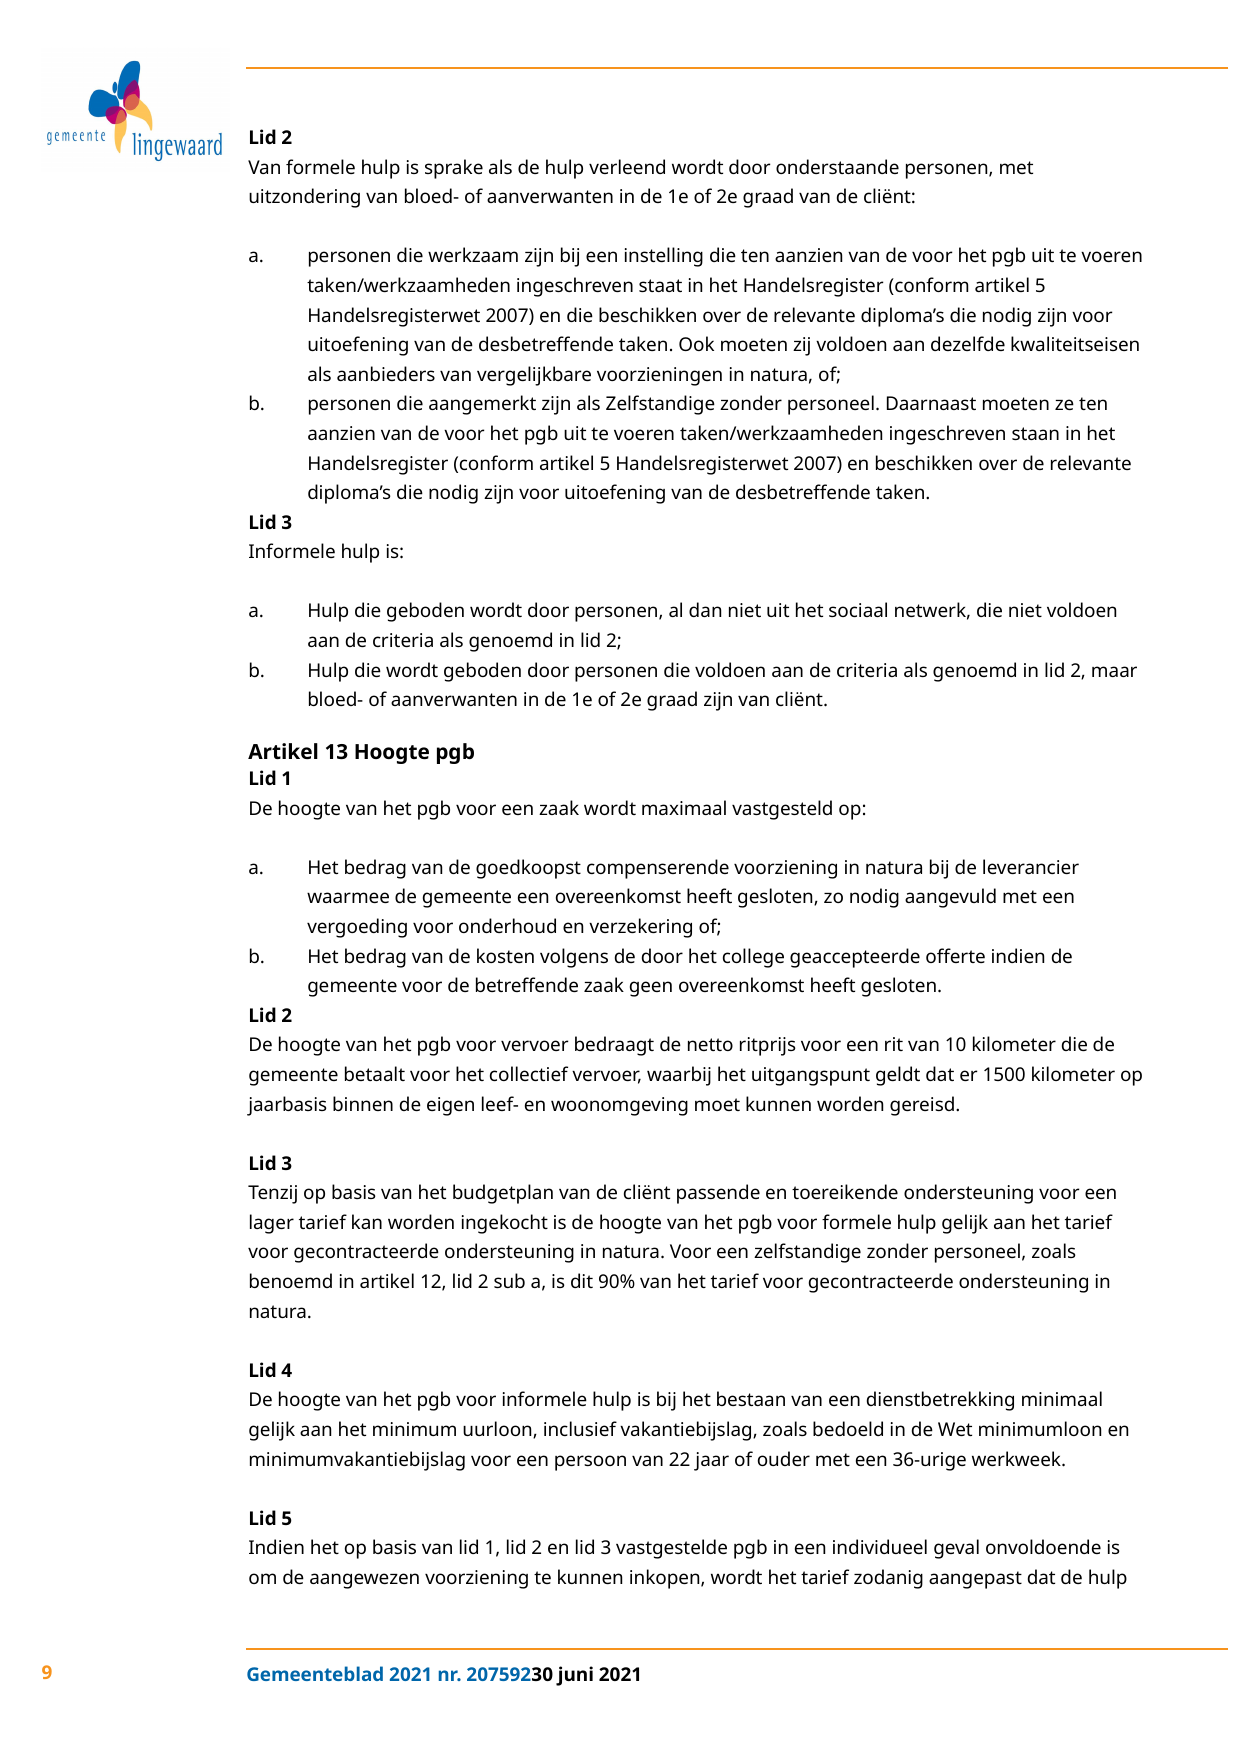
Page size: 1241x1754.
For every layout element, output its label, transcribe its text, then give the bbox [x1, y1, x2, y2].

picture [41, 47, 231, 172]
text Lid 1 [248, 765, 1152, 791]
text Lid 4 [248, 1357, 1152, 1383]
list personen die aangemerkt zijn als Zelfstandige zonder personeel. Daarnaast moeten ze ten aanzien van de voor het pgb uit te voeren taken/werkzaamheden ingeschreven staan in het Handelsregister (conform artikel 5 Handelsregisterwet 2007) en beschikken over de relevante diploma’s die nodig zijn voor uitoefening van de desbetreffende taken. [248, 391, 1152, 505]
text De hoogte van het pgb voor vervoer bedraagt de netto ritprijs voor een rit van 10 kilometer die de gemeente betaalt voor het collectief vervoer, waarbij het uitgangspunt geldt dat er 1500 kilometer op jaarbasis binnen de eigen leef- en woonomgeving moet kunnen worden gereisd. [248, 1032, 1152, 1116]
list Het bedrag van de kosten volgens de door het college geaccepteerde offerte indien de gemeente voor de betreffende zaak geen overeenkomst heeft gesloten. [248, 943, 1152, 998]
list Hulp die wordt geboden door personen die voldoen aan de criteria als genoemd in lid 2, maar bloed- of aanverwanten in de 1e of 2e graad zijn van cliënt. [248, 657, 1152, 712]
text Informele hulp is: [248, 538, 1152, 564]
text De hoogte van het pgb voor informele hulp is bij het bestaan van een dienstbetrekking minimaal gelijk aan het minimum uurloon, inclusief vakantiebijslag, zoals bedoeld in de Wet minimumloon en minimumvakantiebijslag voor een persoon van 22 jaar of ouder met een 36-urige werkweek. [248, 1387, 1152, 1471]
text Lid 3 [248, 509, 1152, 535]
list personen die werkzaam zijn bij een instelling die ten aanzien van de voor het pgb uit te voeren taken/werkzaamheden ingeschreven staat in het Handelsregister (conform artikel 5 Handelsregisterwet 2007) en die beschikken over de relevante diploma’s die nodig zijn voor uitoefening van de desbetreffende taken. Ook moeten zij voldoen aan dezelfde kwaliteitseisen als aanbieders van vergelijkbare voorzieningen in natura, of; [248, 243, 1152, 387]
text Tenzij op basis van het budgetplan van de cliënt passende en toereikende ondersteuning voor een lager tarief kan worden ingekocht is de hoogte van het pgb voor formele hulp gelijk aan het tarief voor gecontracteerde ondersteuning in natura. Voor een zelfstandige zonder personeel, zoals benoemd in artikel 12, lid 2 sub a, is dit 90% van het tarief voor gecontracteerde ondersteuning in natura. [248, 1179, 1152, 1323]
text Lid 2 [248, 124, 1152, 150]
text Lid 3 [248, 1150, 1152, 1176]
list Hulp die geboden wordt door personen, al dan niet uit het sociaal netwerk, die niet voldoen aan de criteria als genoemd in lid 2; [248, 598, 1152, 653]
text Indien het op basis van lid 1, lid 2 en lid 3 vastgestelde pgb in een individueel geval onvoldoende is om de aangewezen voorziening te kunnen inkopen, wordt het tarief zodanig aangepast dat de hulp [248, 1534, 1152, 1590]
list Het bedrag van de goedkoopst compenserende voorziening in natura bij de leverancier waarmee de gemeente een overeenkomst heeft gesloten, zo nodig aangevuld met een vergoeding voor onderhoud en verzekering of; [248, 854, 1152, 939]
text Artikel 13 Hoogte pgb [248, 737, 1152, 765]
text De hoogte van het pgb voor een zaak wordt maximaal vastgesteld op: [248, 795, 1152, 821]
text Lid 5 [248, 1505, 1152, 1531]
text Lid 2 [248, 1002, 1152, 1028]
text Van formele hulp is sprake als de hulp verleend wordt door onderstaande personen, met uitzondering van bloed- of aanverwanten in de 1e of 2e graad van de cliënt: [248, 154, 1152, 209]
